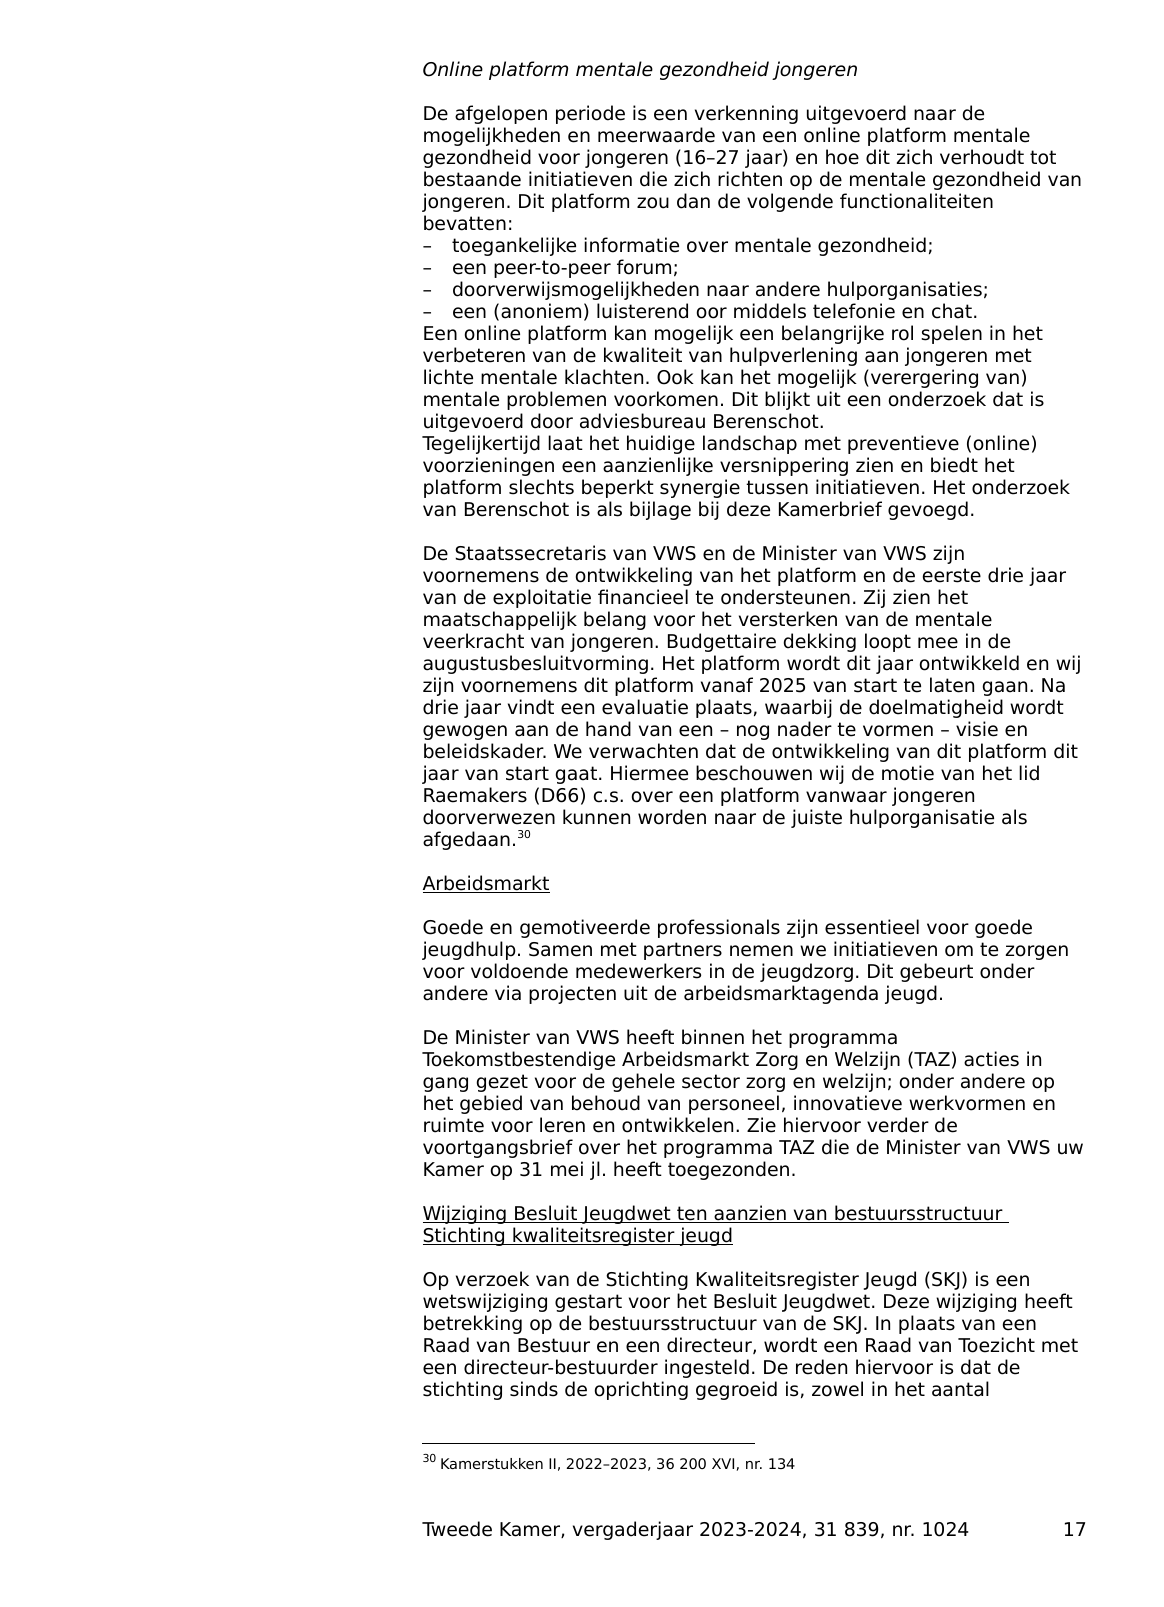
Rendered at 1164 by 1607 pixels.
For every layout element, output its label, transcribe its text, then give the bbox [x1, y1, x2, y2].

text Kamerstukken II, 2022–2023, 36 200 XVI, nr. 134 [422, 1452, 1087, 1474]
text – toegankelijke informatie over mentale gezondheid; [422, 235, 1087, 257]
text – doorverwijsmogelijkheden naar andere hulporganisaties; [422, 279, 1087, 301]
text Goede en gemotiveerde professionals zijn essentieel voor goede jeugdhulp. Samen met partners nemen we initiatieven om te zorgen voor voldoende medewerkers in de jeugdzorg. Dit gebeurt onder andere via projecten uit de arbeidsmarktagenda jeugd. [422, 917, 1087, 1005]
text De afgelopen periode is een verkenning uitgevoerd naar de mogelijkheden en meerwaarde van een online platform mentale gezondheid voor jongeren (16–27 jaar) en hoe dit zich verhoudt tot bestaande initiatieven die zich richten op de mentale gezondheid van jongeren. Dit platform zou dan de volgende functionaliteiten bevatten: [422, 103, 1087, 235]
text De Staatssecretaris van VWS en de Minister van VWS zijn voornemens de ontwikkeling van het platform en de eerste drie jaar van de exploitatie financieel te ondersteunen. Zij zien het maatschappelijk belang voor het versterken van de mentale veerkracht van jongeren. Budgettaire dekking loopt mee in de augustusbesluitvorming. Het platform wordt dit jaar ontwikkeld en wij zijn voornemens dit platform vanaf 2025 van start te laten gaan. Na drie jaar vindt een evaluatie plaats, waarbij de doelmatigheid wordt gewogen aan de hand van een – nog nader te vormen – visie en beleidskader. We verwachten dat de ontwikkeling van dit platform dit jaar van start gaat. Hiermee beschouwen wij de motie van het lid Raemakers (D66) c.s. over een platform vanwaar jongeren doorverwezen kunnen worden naar de juiste hulporganisatie als afgedaan. [422, 543, 1087, 851]
text Op verzoek van de Stichting Kwaliteitsregister Jeugd (SKJ) is een wetswijziging gestart voor het Besluit Jeugdwet. Deze wijziging heeft betrekking op de bestuursstructuur van de SKJ. In plaats van een Raad van Bestuur en een directeur, wordt een Raad van Toezicht met een directeur-bestuurder ingesteld. De reden hiervoor is dat de stichting sinds de oprichting gegroeid is, zowel in het aantal [422, 1269, 1087, 1401]
text Tegelijkertijd laat het huidige landschap met preventieve (online) voorzieningen een aanzienlijke versnippering zien en biedt het platform slechts beperkt synergie tussen initiatieven. Het onderzoek van Berenschot is als bijlage bij deze Kamerbrief gevoegd. [422, 433, 1087, 521]
subtitle Arbeidsmarkt [422, 873, 1087, 895]
subtitle Wijziging Besluit Jeugdwet ten aanzien van bestuursstructuur Stichting kwaliteitsregister jeugd [422, 1203, 1087, 1247]
text De Minister van VWS heeft binnen het programma Toekomstbestendige Arbeidsmarkt Zorg en Welzijn (TAZ) acties in gang gezet voor de gehele sector zorg en welzijn; onder andere op het gebied van behoud van personeel, innovatieve werkvormen en ruimte voor leren en ontwikkelen. Zie hiervoor verder de voortgangsbrief over het programma TAZ die de Minister van VWS uw Kamer op 31 mei jl. heeft toegezonden. [422, 1027, 1087, 1181]
text – een (anoniem) luisterend oor middels telefonie en chat. [422, 301, 1087, 323]
subtitle Online platform mentale gezondheid jongeren [422, 59, 1087, 81]
text – een peer-to-peer forum; [422, 257, 1087, 279]
text Een online platform kan mogelijk een belangrijke rol spelen in het verbeteren van de kwaliteit van hulpverlening aan jongeren met lichte mentale klachten. Ook kan het mogelijk (verergering van) mentale problemen voorkomen. Dit blijkt uit een onderzoek dat is uitgevoerd door adviesbureau Berenschot. [422, 323, 1087, 433]
